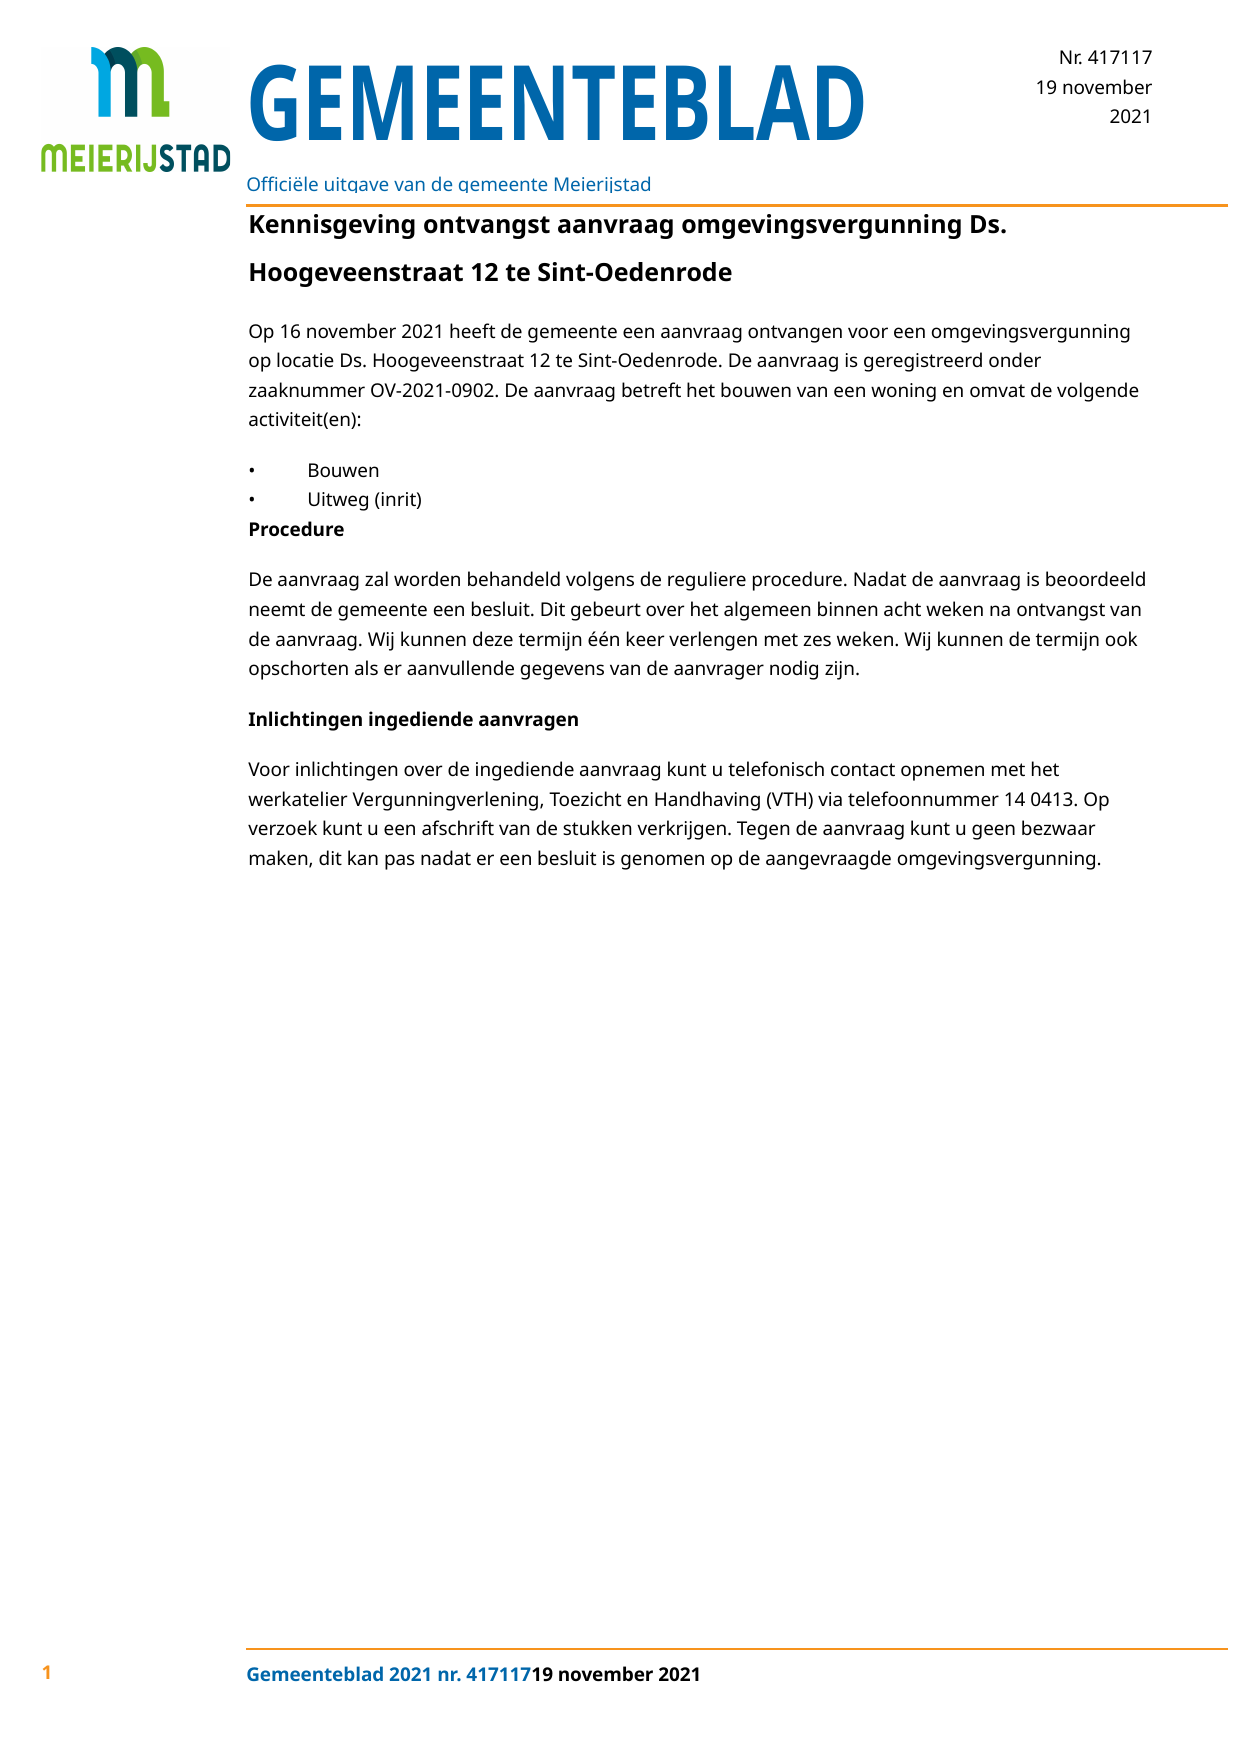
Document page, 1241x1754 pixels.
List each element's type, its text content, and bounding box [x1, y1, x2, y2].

text Voor inlichtingen over de ingediende aanvraag kunt u telefonisch contact opnemen met het werkatelier Vergunningverlening, Toezicht en Handhaving (VTH) via telefoonnummer 14 0413. Op verzoek kunt u een afschrift van de stukken verkrijgen. Tegen de aanvraag kunt u geen bezwaar maken, dit kan pas nadat er een besluit is genomen op de aangevraagde omgevingsvergunning. [248, 756, 1152, 871]
list Bouwen [248, 457, 1152, 483]
text Inlichtingen ingediende aanvragen [248, 706, 1152, 732]
text De aanvraag zal worden behandeld volgens de reguliere procedure. Nadat de aanvraag is beoordeeld neemt de gemeente een besluit. Dit gebeurt over het algemeen binnen acht weken na ontvangst van de aanvraag. Wij kunnen deze termijn één keer verlengen met zes weken. Wij kunnen de termijn ook opschorten als er aanvullende gegevens van de aanvrager nodig zijn. [248, 567, 1152, 681]
picture [41, 47, 231, 172]
list Uitweg (inrit) [248, 487, 1152, 512]
text Kennisgeving ontvangst aanvraag omgevingsvergunning Ds. Hoogeveenstraat 12 te Sint-Oedenrode [248, 207, 1152, 288]
text Procedure [248, 516, 1152, 542]
text Op 16 november 2021 heeft de gemeente een aanvraag ontvangen voor een omgevingsvergunning op locatie Ds. Hoogeveenstraat 12 te Sint-Oedenrode. De aanvraag is geregistreerd onder zaaknummer OV-2021-0902. De aanvraag betreft het bouwen van een woning en omvat de volgende activiteit(en): [248, 318, 1152, 432]
